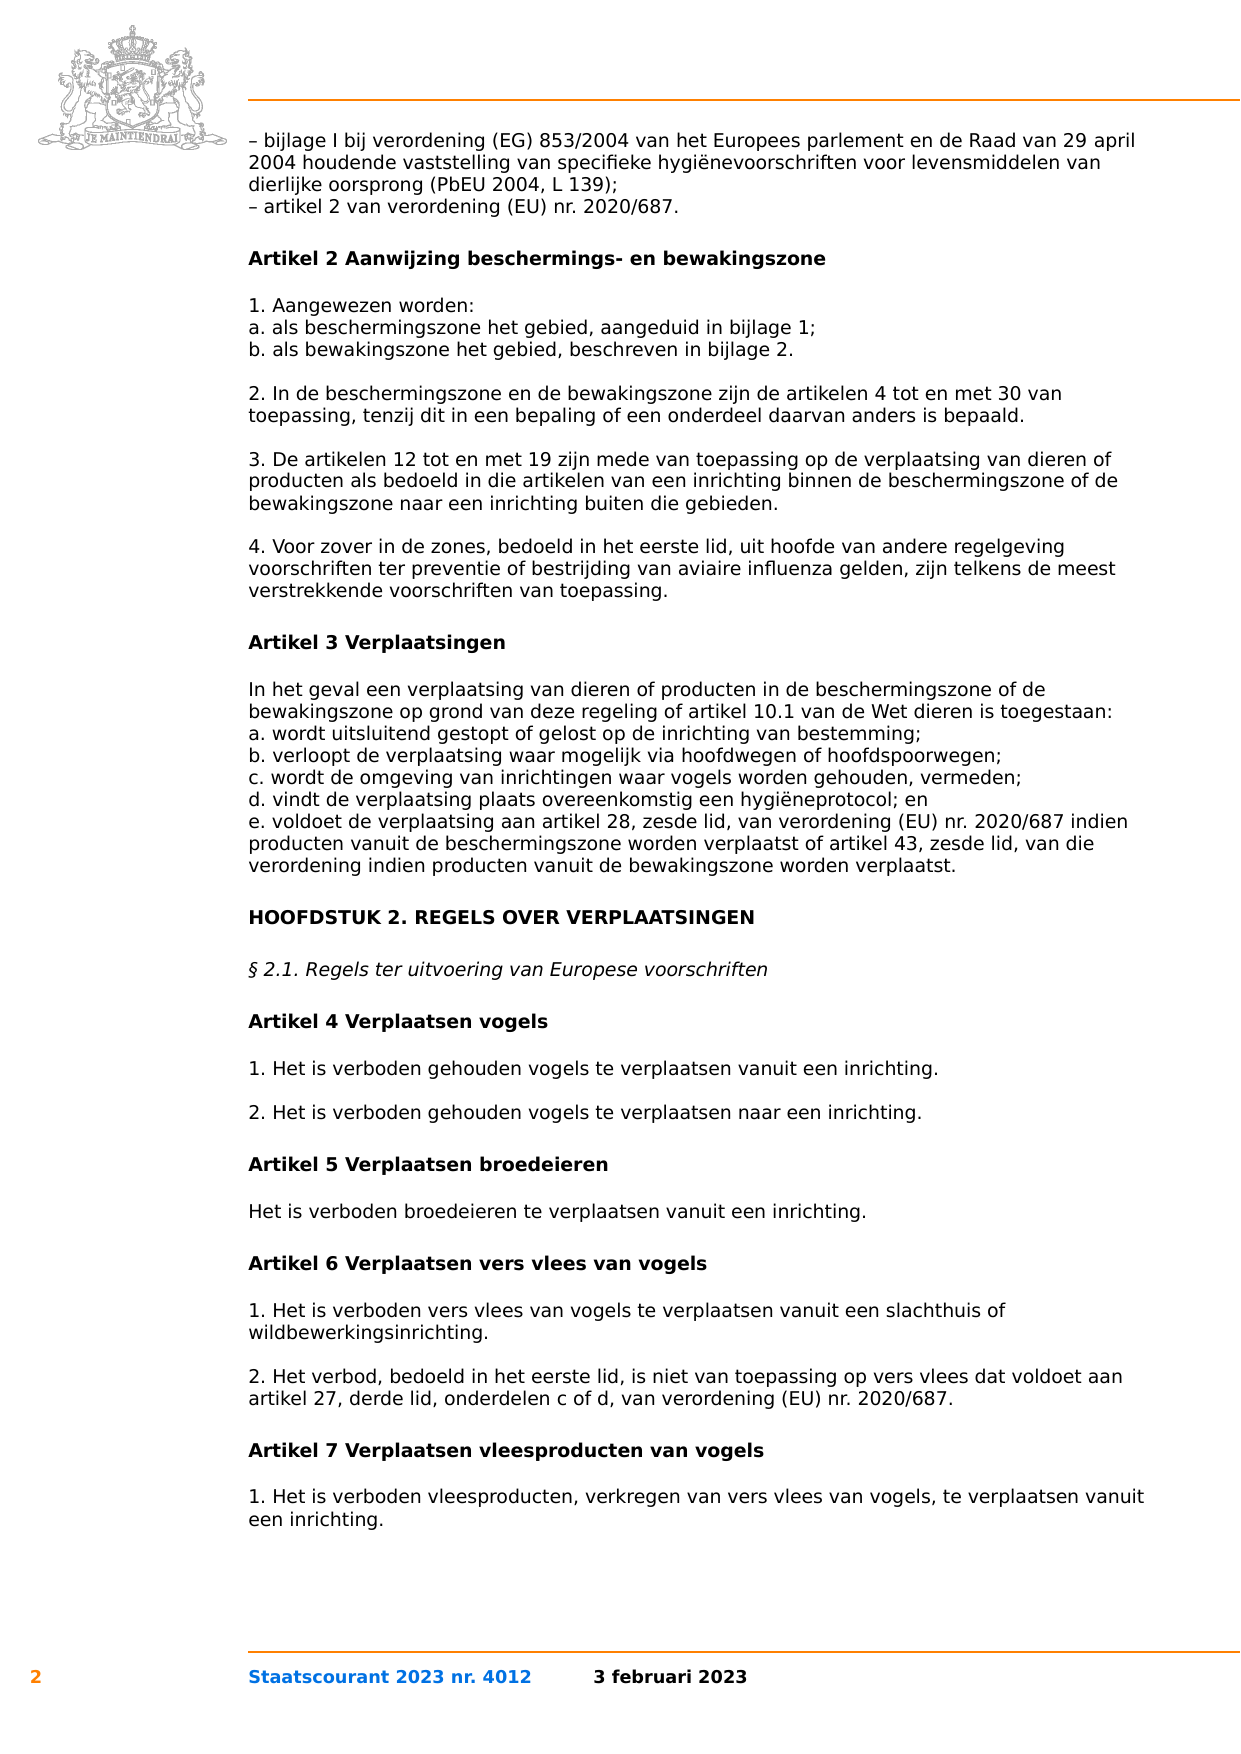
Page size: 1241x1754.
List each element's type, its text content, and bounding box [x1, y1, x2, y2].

text e. voldoet de verplaatsing aan artikel 28, zesde lid, van verordening (EU) nr. 2020/687 indien producten vanuit de beschermingszone worden verplaatst of artikel 43, zesde lid, van die verordening indien producten vanuit de bewakingszone worden verplaatst. [248, 811, 1163, 877]
text Het is verboden broedeieren te verplaatsen vanuit een inrichting. [248, 1201, 1163, 1223]
text b. als bewakingszone het gebied, beschreven in bijlage 2. [248, 339, 1163, 361]
text 1. Het is verboden vleesproducten, verkregen van vers vlees van vogels, te verplaatsen vanuit een inrichting. [248, 1486, 1163, 1530]
text – artikel 2 van verordening (EU) nr. 2020/687. [248, 196, 1163, 218]
text 3. De artikelen 12 tot en met 19 zijn mede van toepassing op de verplaatsing van dieren of producten als bedoeld in die artikelen van een inrichting binnen de beschermingszone of de bewakingszone naar een inrichting buiten die gebieden. [248, 448, 1163, 514]
subtitle Artikel 3 Verplaatsingen [248, 632, 1163, 654]
subtitle Artikel 6 Verplaatsen vers vlees van vogels [248, 1253, 1163, 1275]
text 2. In de beschermingszone en de bewakingszone zijn de artikelen 4 tot en met 30 van toepassing, tenzij dit in een bepaling of een onderdeel daarvan anders is bepaald. [248, 383, 1163, 427]
text 2. Het verbod, bedoeld in het eerste lid, is niet van toepassing op vers vlees dat voldoet aan artikel 27, derde lid, onderdelen c of d, van verordening (EU) nr. 2020/687. [248, 1366, 1163, 1409]
subtitle Artikel 2 Aanwijzing beschermings- en bewakingszone [248, 248, 1163, 270]
text d. vindt de verplaatsing plaats overeenkomstig een hygiëneprotocol; en [248, 789, 1163, 811]
text 2. Het is verboden gehouden vogels te verplaatsen naar een inrichting. [248, 1102, 1163, 1124]
subtitle § 2.1. Regels ter uitvoering van Europese voorschriften [248, 959, 1163, 981]
text – bijlage I bij verordening (EG) 853/2004 van het Europees parlement en de Raad van 29 april 2004 houdende vaststelling van specifieke hygiënevoorschriften voor levensmiddelen van dierlijke oorsprong (PbEU 2004, L 139); [248, 130, 1163, 196]
subtitle HOOFDSTUK 2. REGELS OVER VERPLAATSINGEN [248, 907, 1163, 929]
text 1. Het is verboden vers vlees van vogels te verplaatsen vanuit een slachthuis of wildbewerkingsinrichting. [248, 1300, 1163, 1344]
subtitle Artikel 5 Verplaatsen broedeieren [248, 1154, 1163, 1176]
subtitle Artikel 7 Verplaatsen vleesproducten van vogels [248, 1439, 1163, 1461]
picture [38, 25, 227, 150]
text b. verloopt de verplaatsing waar mogelijk via hoofdwegen of hoofdspoorwegen; [248, 745, 1163, 767]
text 4. Voor zover in de zones, bedoeld in het eerste lid, uit hoofde van andere regelgeving voorschriften ter preventie of bestrijding van aviaire influenza gelden, zijn telkens de meest verstrekkende voorschriften van toepassing. [248, 536, 1163, 602]
text c. wordt de omgeving van inrichtingen waar vogels worden gehouden, vermeden; [248, 767, 1163, 789]
subtitle Artikel 4 Verplaatsen vogels [248, 1011, 1163, 1033]
text 1. Het is verboden gehouden vogels te verplaatsen vanuit een inrichting. [248, 1058, 1163, 1080]
text 1. Aangewezen worden: [248, 295, 1163, 317]
text a. wordt uitsluitend gestopt of gelost op de inrichting van bestemming; [248, 723, 1163, 745]
text a. als beschermingszone het gebied, aangeduid in bijlage 1; [248, 317, 1163, 339]
text In het geval een verplaatsing van dieren of producten in de beschermingszone of de bewakingszone op grond van deze regeling of artikel 10.1 van de Wet dieren is toegestaan: [248, 679, 1163, 723]
